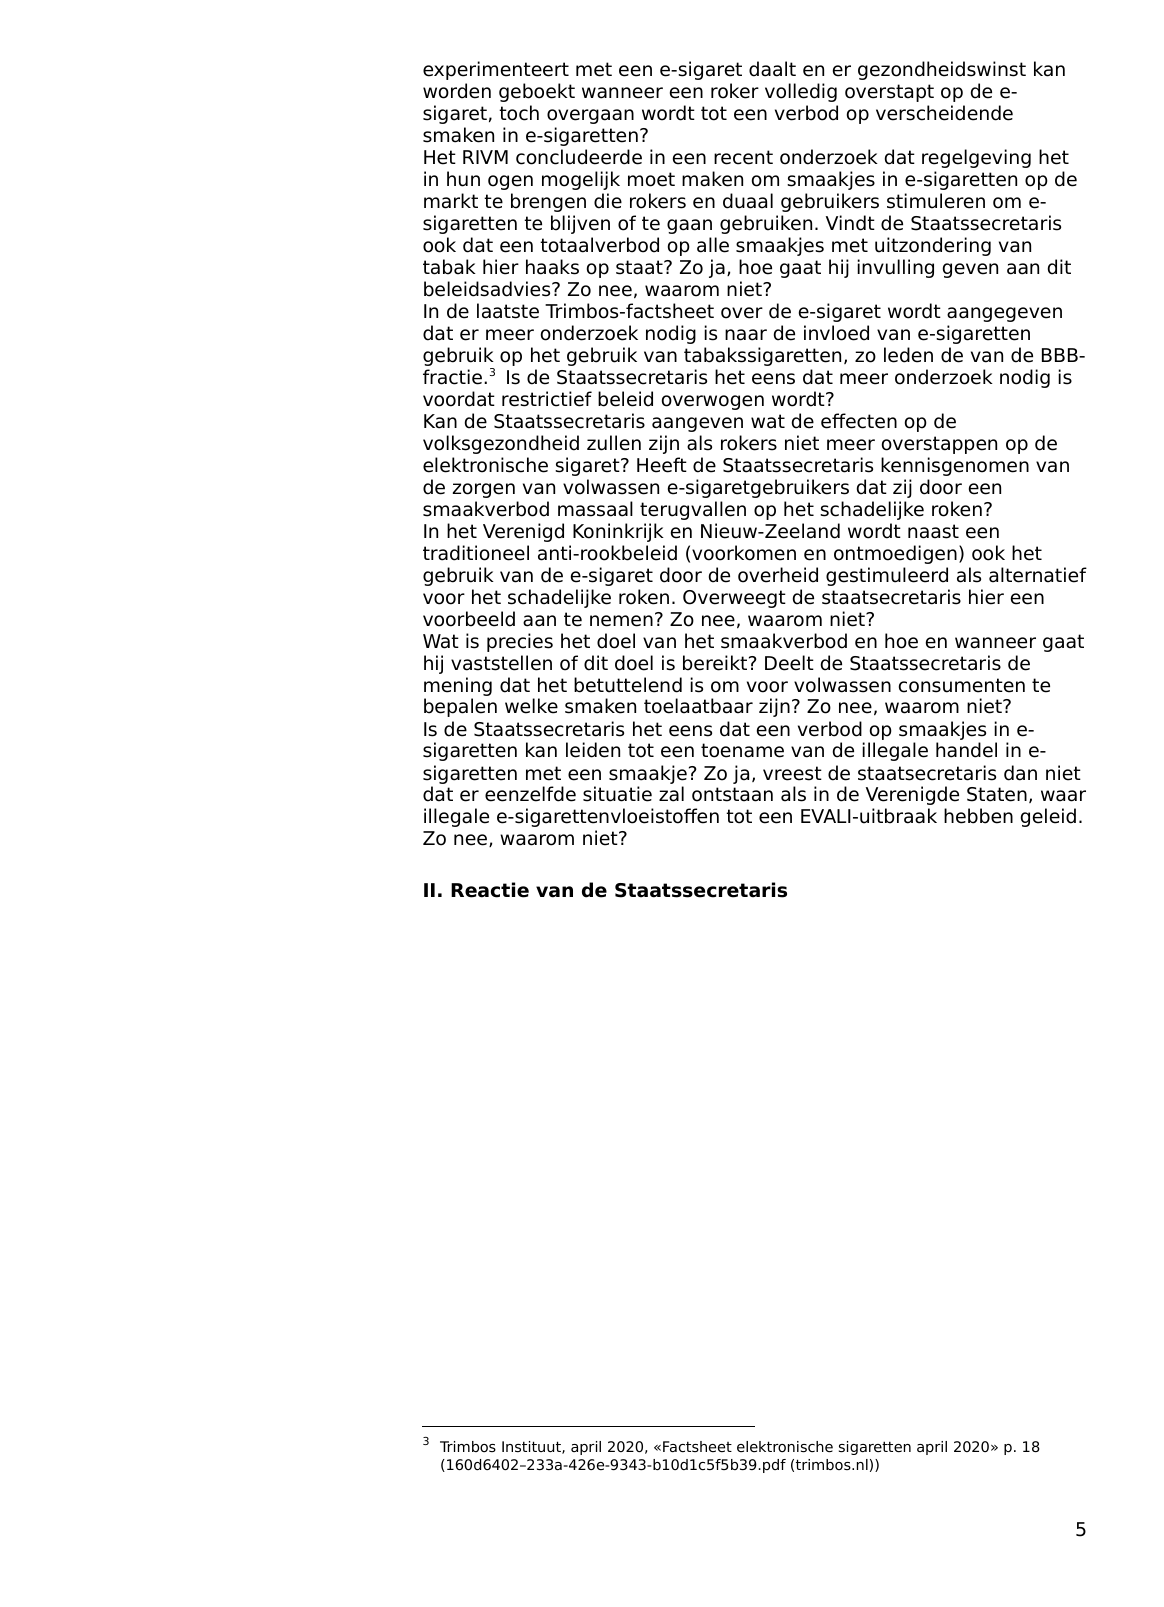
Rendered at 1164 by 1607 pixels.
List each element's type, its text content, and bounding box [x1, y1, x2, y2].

text In de laatste Trimbos-factsheet over de e-sigaret wordt aangegeven dat er meer onderzoek nodig is naar de invloed van e-sigaretten gebruik op het gebruik van tabakssigaretten, zo leden de van de BBB-fractie. Is de Staatssecretaris het eens dat meer onderzoek nodig is voordat restrictief beleid overwogen wordt? [422, 301, 1087, 411]
text Kan de Staatssecretaris aangeven wat de effecten op de volksgezondheid zullen zijn als rokers niet meer overstappen op de elektronische sigaret? Heeft de Staatssecretaris kennisgenomen van de zorgen van volwassen e-sigaretgebruikers dat zij door een smaakverbod massaal terugvallen op het schadelijke roken? [422, 411, 1087, 521]
text Is de Staatssecretaris het eens dat een verbod op smaakjes in e-sigaretten kan leiden tot een toename van de illegale handel in e-sigaretten met een smaakje? Zo ja, vreest de staatsecretaris dan niet dat er eenzelfde situatie zal ontstaan als in de Verenigde Staten, waar illegale e-sigarettenvloeistoffen tot een EVALI-uitbraak hebben geleid. Zo nee, waarom niet? [422, 718, 1087, 850]
text experimenteert met een e-sigaret daalt en er gezondheidswinst kan worden geboekt wanneer een roker volledig overstapt op de e-sigaret, toch overgaan wordt tot een verbod op verscheidende smaken in e-sigaretten? [422, 59, 1087, 147]
text Wat is precies het doel van het smaakverbod en hoe en wanneer gaat hij vaststellen of dit doel is bereikt? Deelt de Staatssecretaris de mening dat het betuttelend is om voor volwassen consumenten te bepalen welke smaken toelaatbaar zijn? Zo nee, waarom niet? [422, 631, 1087, 718]
text In het Verenigd Koninkrijk en Nieuw-Zeeland wordt naast een traditioneel anti-rookbeleid (voorkomen en ontmoedigen) ook het gebruik van de e-sigaret door de overheid gestimuleerd als alternatief voor het schadelijke roken. Overweegt de staatsecretaris hier een voorbeeld aan te nemen? Zo nee, waarom niet? [422, 521, 1087, 631]
text Het RIVM concludeerde in een recent onderzoek dat regelgeving het in hun ogen mogelijk moet maken om smaakjes in e-sigaretten op de markt te brengen die rokers en duaal gebruikers stimuleren om e-sigaretten te blijven of te gaan gebruiken. Vindt de Staatssecretaris ook dat een totaalverbod op alle smaakjes met uitzondering van tabak hier haaks op staat? Zo ja, hoe gaat hij invulling geven aan dit beleidsadvies? Zo nee, waarom niet? [422, 147, 1087, 301]
subtitle II. Reactie van de Staatssecretaris [422, 880, 1087, 902]
text Trimbos Instituut, april 2020, «Factsheet elektronische sigaretten april 2020» p. 18 (160d6402–233a-426e-9343-b10d1c5f5b39.pdf (trimbos.nl)) [422, 1435, 1087, 1474]
